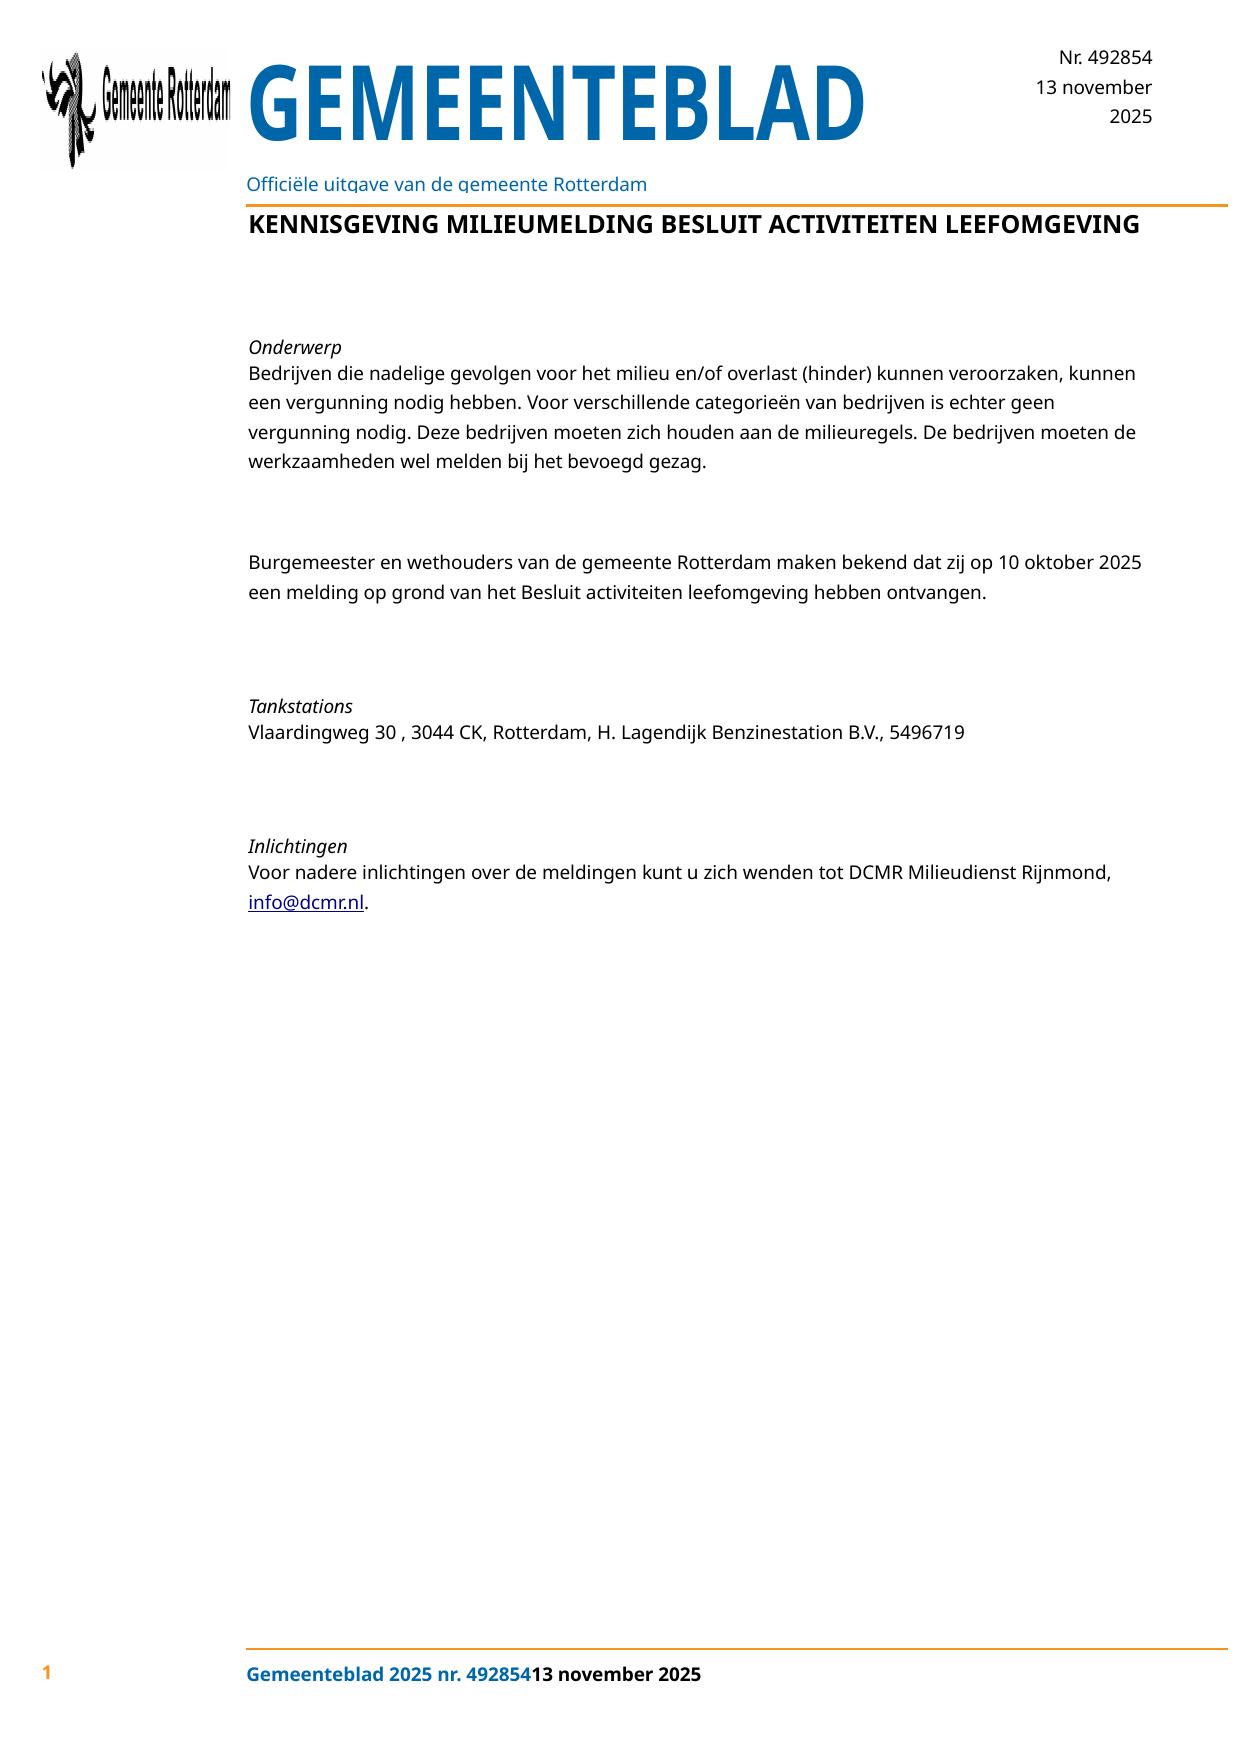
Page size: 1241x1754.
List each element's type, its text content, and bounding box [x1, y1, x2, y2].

text Inlichtingen [248, 834, 1152, 859]
text Voor nadere inlichtingen over de meldingen kunt u zich wenden tot DCMR Milieudienst Rijnmond, info@dcmr.nl. [248, 859, 1152, 915]
text Tankstations [248, 693, 1152, 719]
text KENNISGEVING MILIEUMELDING BESLUIT ACTIVITEITEN LEEFOMGEVING [248, 207, 1152, 241]
text Onderwerp [248, 334, 1152, 360]
text Vlaardingweg 30 , 3044 CK, Rotterdam, H. Lagendijk Benzinestation B.V., 5496719 [248, 719, 1152, 745]
picture [41, 47, 231, 172]
text Burgemeester en wethouders van de gemeente Rotterdam maken bekend dat zij op 10 oktober 2025 een melding op grond van het Besluit activiteiten leefomgeving hebben ontvangen. [248, 549, 1152, 605]
text Bedrijven die nadelige gevolgen voor het milieu en/of overlast (hinder) kunnen veroorzaken, kunnen een vergunning nodig hebben. Voor verschillende categorieën van bedrijven is echter geen vergunning nodig. Deze bedrijven moeten zich houden aan de milieuregels. De bedrijven moeten de werkzaamheden wel melden bij het bevoegd gezag. [248, 360, 1152, 474]
